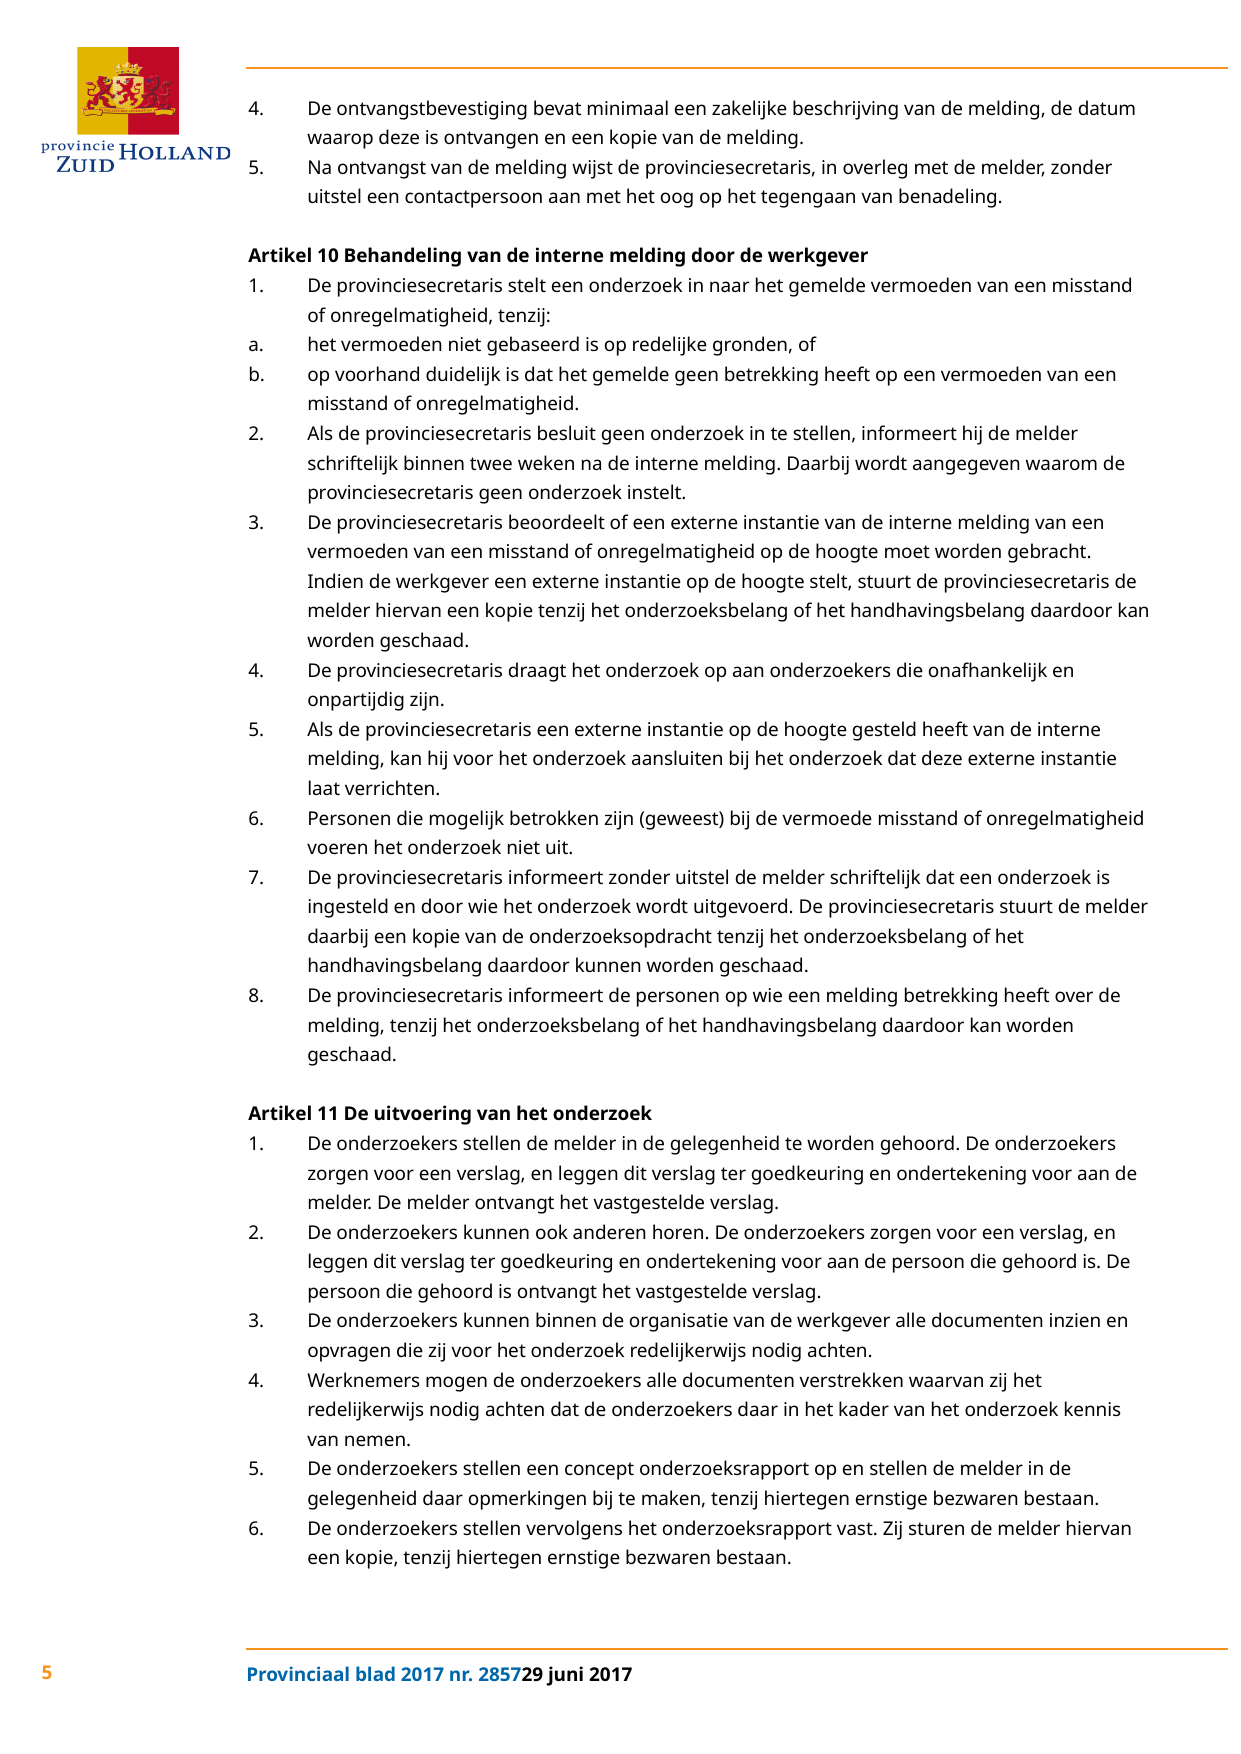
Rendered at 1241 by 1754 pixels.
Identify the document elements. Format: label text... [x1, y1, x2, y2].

list De provinciesecretaris beoordeelt of een externe instantie van de interne melding van een vermoeden van een misstand of onregelmatigheid op de hoogte moet worden gebracht. Indien de werkgever een externe instantie op de hoogte stelt, stuurt de provinciesecretaris de melder hiervan een kopie tenzij het onderzoeksbelang of het handhavingsbelang daardoor kan worden geschaad. [248, 509, 1152, 653]
list De onderzoekers stellen de melder in de gelegenheid te worden gehoord. De onderzoekers zorgen voor een verslag, en leggen dit verslag ter goedkeuring en ondertekening voor aan de melder. De melder ontvangt het vastgestelde verslag. [248, 1130, 1152, 1215]
list De onderzoekers kunnen binnen de organisatie van de werkgever alle documenten inzien en opvragen die zij voor het onderzoek redelijkerwijs nodig achten. [248, 1308, 1152, 1363]
list De onderzoekers stellen een concept onderzoeksrapport op en stellen de melder in de gelegenheid daar opmerkingen bij te maken, tenzij hiertegen ernstige bezwaren bestaan. [248, 1456, 1152, 1511]
list Als de provinciesecretaris een externe instantie op de hoogte gesteld heeft van de interne melding, kan hij voor het onderzoek aansluiten bij het onderzoek dat deze externe instantie laat verrichten. [248, 716, 1152, 801]
list De provinciesecretaris informeert zonder uitstel de melder schriftelijk dat een onderzoek is ingesteld en door wie het onderzoek wordt uitgevoerd. De provinciesecretaris stuurt de melder daarbij een kopie van de onderzoeksopdracht tenzij het onderzoeksbelang of het handhavingsbelang daardoor kunnen worden geschaad. [248, 864, 1152, 978]
list De provinciesecretaris stelt een onderzoek in naar het gemelde vermoeden van een misstand of onregelmatigheid, tenzij: [248, 272, 1152, 328]
list De onderzoekers kunnen ook anderen horen. De onderzoekers zorgen voor een verslag, en leggen dit verslag ter goedkeuring en ondertekening voor aan de persoon die gehoord is. De persoon die gehoord is ontvangt het vastgestelde verslag. [248, 1219, 1152, 1304]
list op voorhand duidelijk is dat het gemelde geen betrekking heeft op een vermoeden van een misstand of onregelmatigheid. [248, 361, 1152, 416]
list het vermoeden niet gebaseerd is op redelijke gronden, of [248, 331, 1152, 357]
text Artikel 11 De uitvoering van het onderzoek [248, 1101, 1152, 1126]
list Als de provinciesecretaris besluit geen onderzoek in te stellen, informeert hij de melder schriftelijk binnen twee weken na de interne melding. Daarbij wordt aangegeven waarom de provinciesecretaris geen onderzoek instelt. [248, 420, 1152, 505]
list De onderzoekers stellen vervolgens het onderzoeksrapport vast. Zij sturen de melder hiervan een kopie, tenzij hiertegen ernstige bezwaren bestaan. [248, 1515, 1152, 1570]
text Artikel 10 Behandeling van de interne melding door de werkgever [248, 243, 1152, 268]
list Personen die mogelijk betrokken zijn (geweest) bij de vermoede misstand of onregelmatigheid voeren het onderzoek niet uit. [248, 805, 1152, 860]
picture [41, 47, 231, 172]
list De ontvangstbevestiging bevat minimaal een zakelijke beschrijving van de melding, de datum waarop deze is ontvangen en een kopie van de melding. [248, 95, 1152, 150]
list De provinciesecretaris draagt het onderzoek op aan onderzoekers die onafhankelijk en onpartijdig zijn. [248, 657, 1152, 712]
list De provinciesecretaris informeert de personen op wie een melding betrekking heeft over de melding, tenzij het onderzoeksbelang of het handhavingsbelang daardoor kan worden geschaad. [248, 982, 1152, 1067]
list Na ontvangst van de melding wijst de provinciesecretaris, in overleg met de melder, zonder uitstel een contactpersoon aan met het oog op het tegengaan van benadeling. [248, 154, 1152, 209]
list Werknemers mogen de onderzoekers alle documenten verstrekken waarvan zij het redelijkerwijs nodig achten dat de onderzoekers daar in het kader van het onderzoek kennis van nemen. [248, 1367, 1152, 1452]
